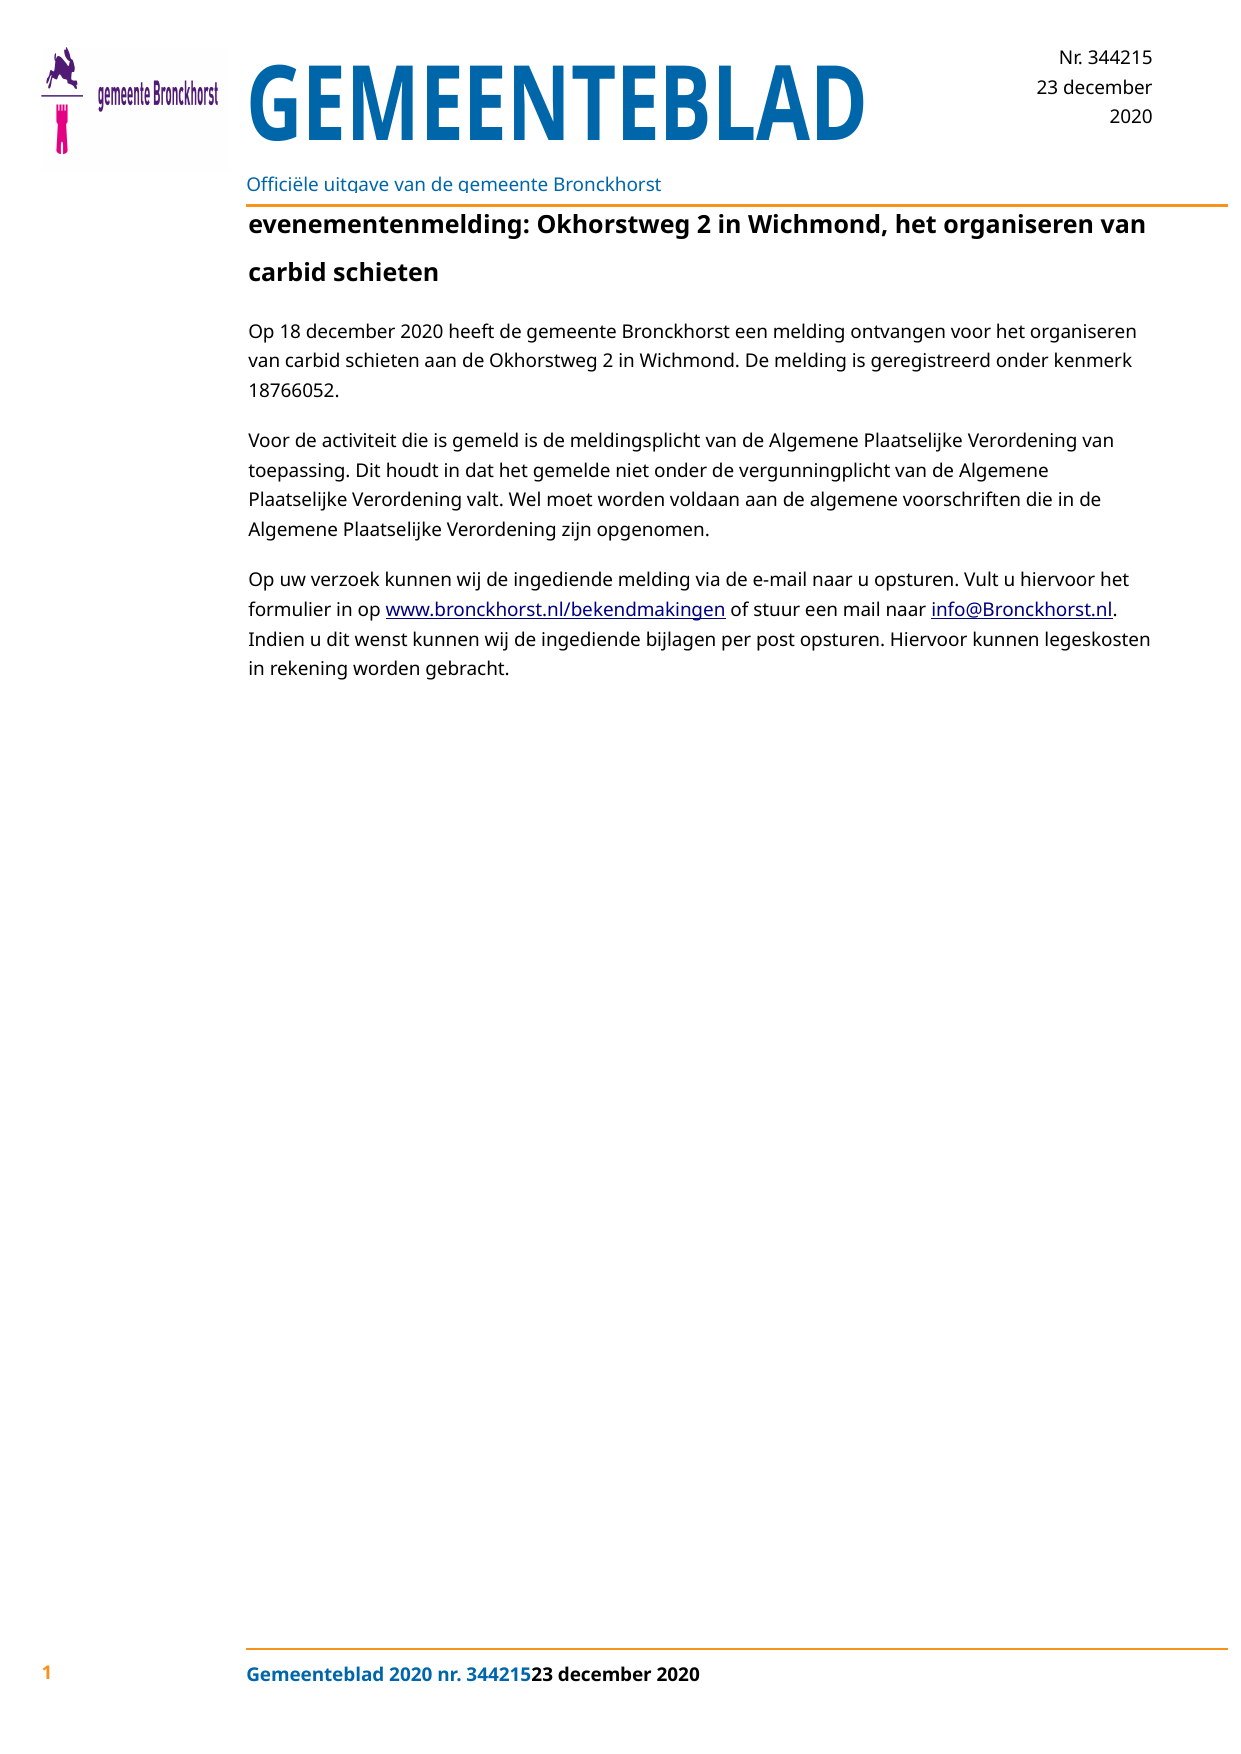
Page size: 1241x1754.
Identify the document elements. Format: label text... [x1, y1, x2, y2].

picture [41, 47, 231, 172]
text Op 18 december 2020 heeft de gemeente Bronckhorst een melding ontvangen voor het organiseren van carbid schieten aan de Okhorstweg 2 in Wichmond. De melding is geregistreerd onder kenmerk 18766052. [248, 318, 1152, 403]
text evenementenmelding: Okhorstweg 2 in Wichmond, het organiseren van carbid schieten [248, 207, 1152, 288]
text Voor de activiteit die is gemeld is de meldingsplicht van de Algemene Plaatselijke Verordening van toepassing. Dit houdt in dat het gemelde niet onder de vergunningplicht van de Algemene Plaatselijke Verordening valt. Wel moet worden voldaan aan de algemene voorschriften die in de Algemene Plaatselijke Verordening zijn opgenomen. [248, 427, 1152, 542]
text Op uw verzoek kunnen wij de ingediende melding via de e-mail naar u opsturen. Vult u hiervoor het formulier in op www.bronckhorst.nl/bekendmakingen of stuur een mail naar info@Bronckhorst.nl. Indien u dit wenst kunnen wij de ingediende bijlagen per post opsturen. Hiervoor kunnen legeskosten in rekening worden gebracht. [248, 567, 1152, 681]
